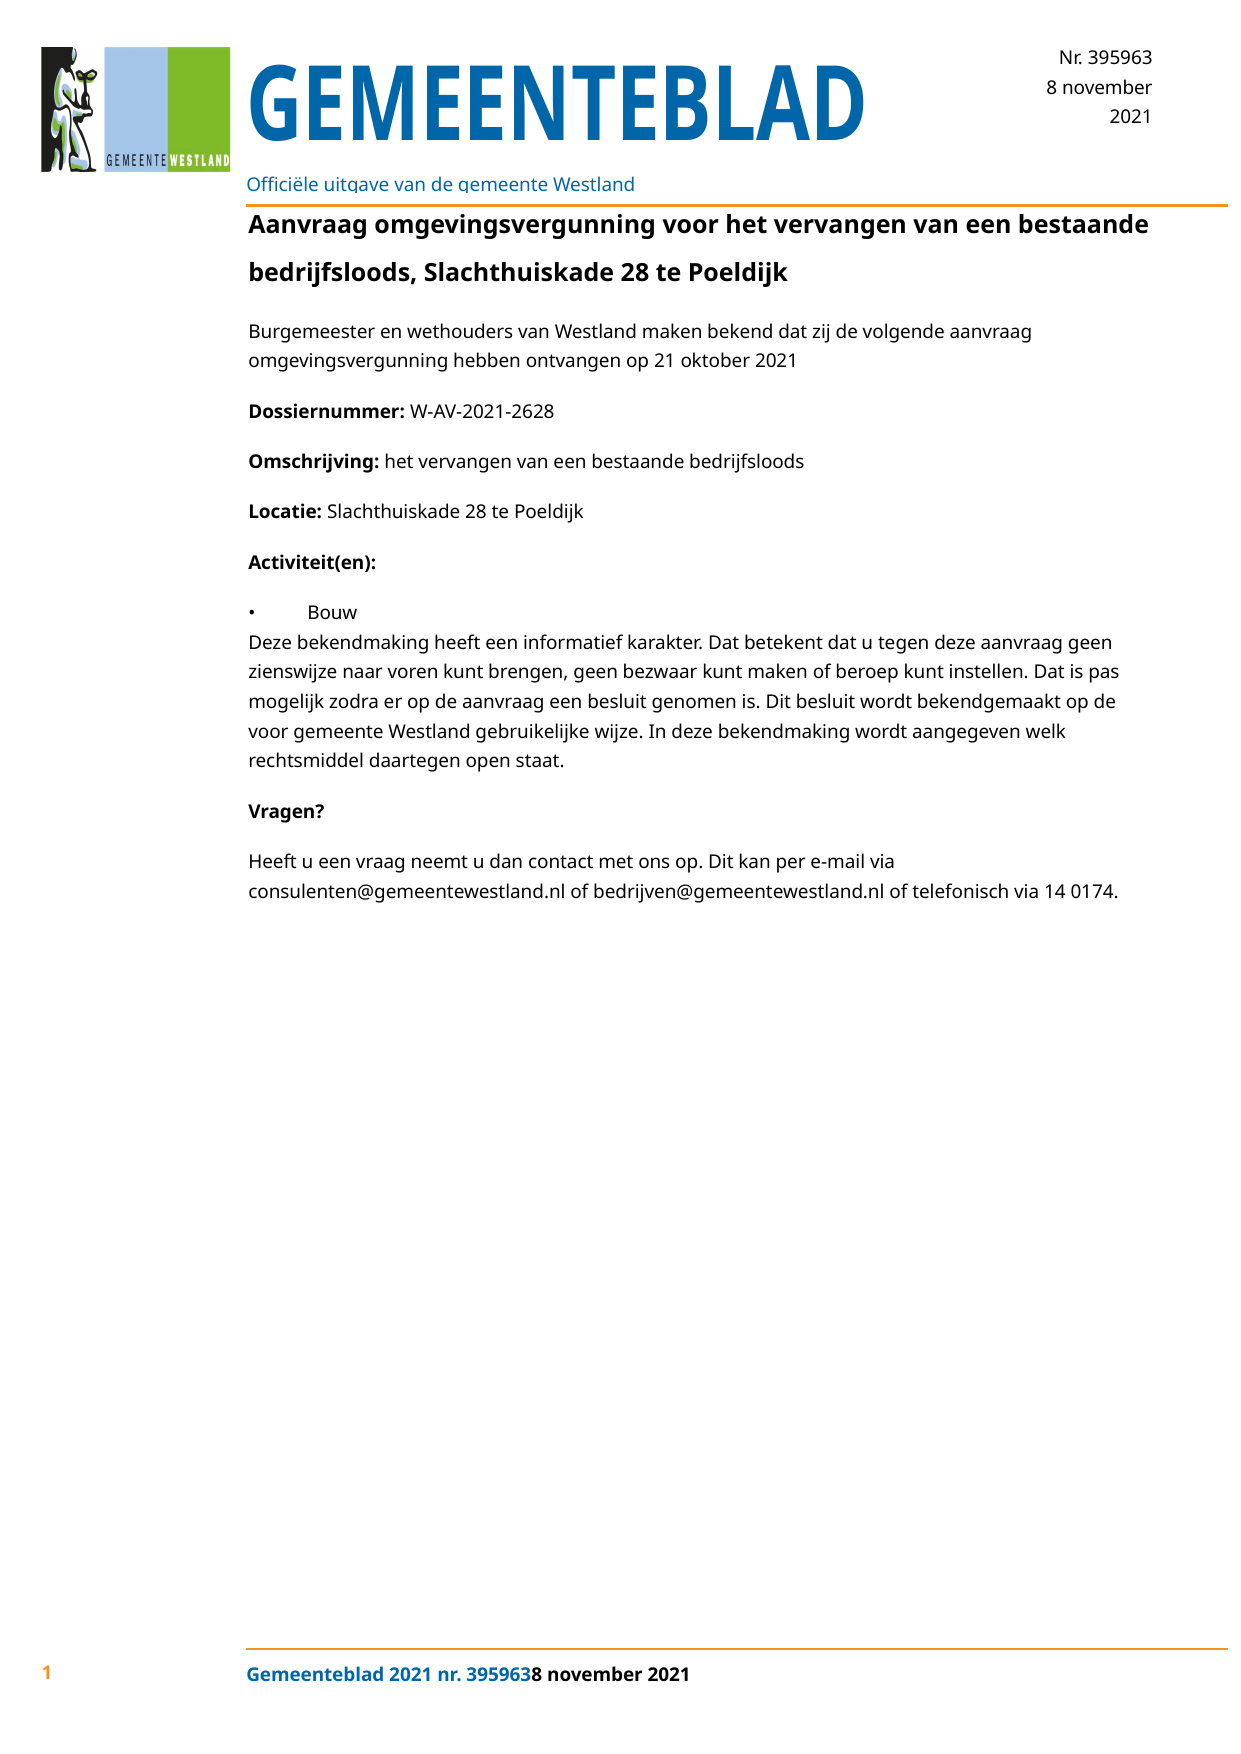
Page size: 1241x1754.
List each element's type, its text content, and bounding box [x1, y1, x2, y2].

text Activiteit(en): [248, 549, 1152, 575]
text Heeft u een vraag neemt u dan contact met ons op. Dit kan per e-mail via consulenten@gemeentewestland.nl of bedrijven@gemeentewestland.nl of telefonisch via 14 0174. [248, 848, 1152, 904]
text Dossiernummer: W-AV-2021-2628 [248, 398, 1152, 424]
text Aanvraag omgevingsvergunning voor het vervangen van een bestaande bedrijfsloods, Slachthuiskade 28 te Poeldijk [248, 207, 1152, 288]
text Locatie: Slachthuiskade 28 te Poeldijk [248, 499, 1152, 524]
list Bouw [248, 599, 1152, 625]
picture [41, 47, 231, 172]
text Deze bekendmaking heeft een informatief karakter. Dat betekent dat u tegen deze aanvraag geen zienswijze naar voren kunt brengen, geen bezwaar kunt maken of beroep kunt instellen. Dat is pas mogelijk zodra er op de aanvraag een besluit genomen is. Dit besluit wordt bekendgemaakt op de voor gemeente Westland gebruikelijke wijze. In deze bekendmaking wordt aangegeven welk rechtsmiddel daartegen open staat. [248, 629, 1152, 773]
text Omschrijving: het vervangen van een bestaande bedrijfsloods [248, 448, 1152, 474]
text Vragen? [248, 798, 1152, 824]
text Burgemeester en wethouders van Westland maken bekend dat zij de volgende aanvraag omgevingsvergunning hebben ontvangen op 21 oktober 2021 [248, 318, 1152, 373]
